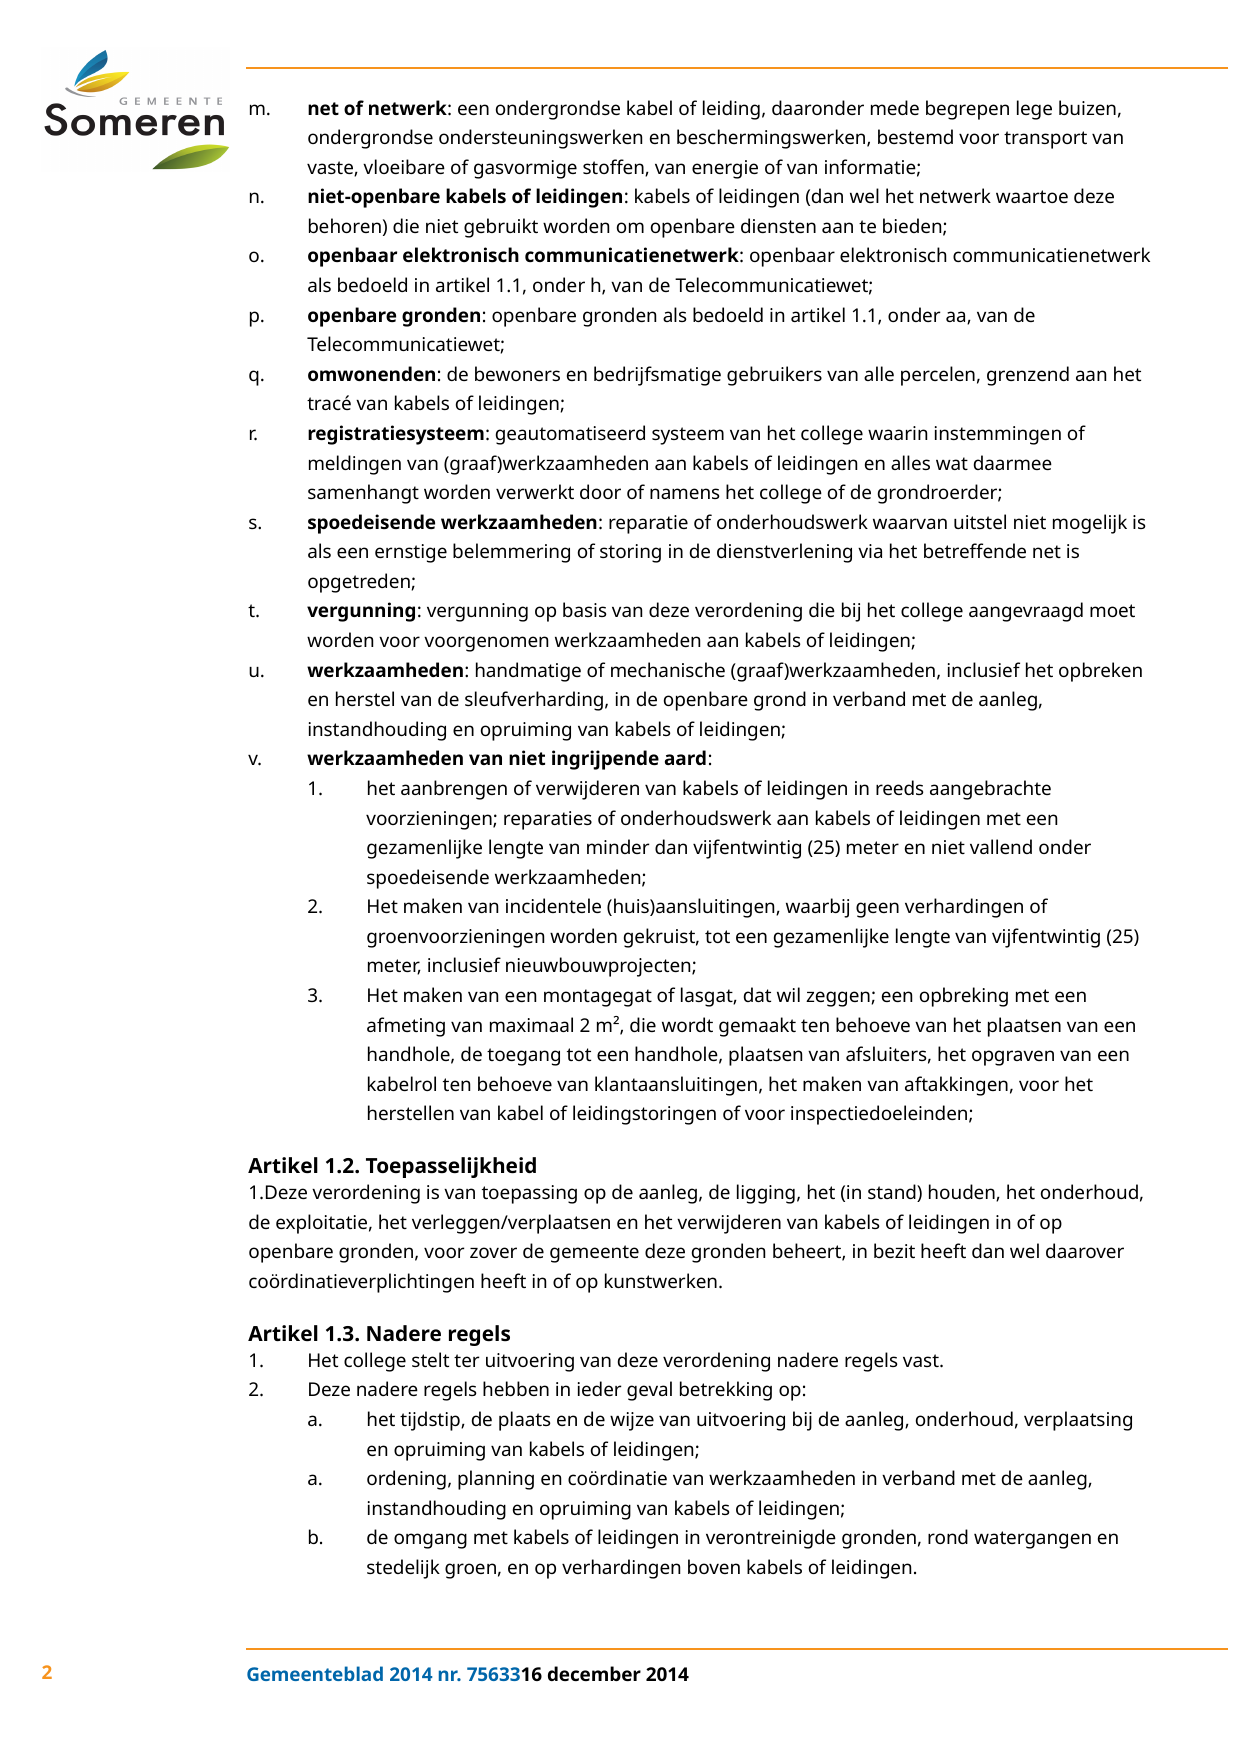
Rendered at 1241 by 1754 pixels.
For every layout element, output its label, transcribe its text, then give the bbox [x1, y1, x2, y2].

text Artikel 1.3. Nadere regels [248, 1319, 1152, 1347]
list niet-openbare kabels of leidingen: kabels of leidingen (dan wel het netwerk waartoe deze behoren) die niet gebruikt worden om openbare diensten aan te bieden; [248, 183, 1152, 239]
list Het maken van een montagegat of lasgat, dat wil zeggen; een opbreking met een afmeting van maximaal 2 m², die wordt gemaakt ten behoeve van het plaatsen van een handhole, de toegang tot een handhole, plaatsen van afsluiters, het opgraven van een kabelrol ten behoeve van klantaansluitingen, het maken van aftakkingen, voor het herstellen van kabel of leidingstoringen of voor inspectiedoeleinden; [307, 982, 1152, 1126]
list werkzaamheden van niet ingrijpende aard: [248, 746, 1152, 771]
list omwonenden: de bewoners en bedrijfsmatige gebruikers van alle percelen, grenzend aan het tracé van kabels of leidingen; [248, 361, 1152, 416]
list spoedeisende werkzaamheden: reparatie of onderhoudswerk waarvan uitstel niet mogelijk is als een ernstige belemmering of storing in de dienstverlening via het betreffende net is opgetreden; [248, 509, 1152, 594]
text Artikel 1.2. Toepasselijkheid [248, 1151, 1152, 1179]
list Het college stelt ter uitvoering van deze verordening nadere regels vast. [248, 1347, 1152, 1373]
list het aanbrengen of verwijderen van kabels of leidingen in reeds aangebrachte voorzieningen; reparaties of onderhoudswerk aan kabels of leidingen met een gezamenlijke lengte van minder dan vijfentwintig (25) meter en niet vallend onder spoedeisende werkzaamheden; [307, 775, 1152, 890]
list Het maken van incidentele (huis)aansluitingen, waarbij geen verhardingen of groenvoorzieningen worden gekruist, tot een gezamenlijke lengte van vijfentwintig (25) meter, inclusief nieuwbouwprojecten; [307, 893, 1152, 978]
list werkzaamheden: handmatige of mechanische (graaf)werkzaamheden, inclusief het opbreken en herstel van de sleufverharding, in de openbare grond in verband met de aanleg, instandhouding en opruiming van kabels of leidingen; [248, 657, 1152, 742]
picture [41, 47, 231, 172]
text 1.Deze verordening is van toepassing op de aanleg, de ligging, het (in stand) houden, het onderhoud, de exploitatie, het verleggen/verplaatsen en het verwijderen van kabels of leidingen in of op openbare gronden, voor zover de gemeente deze gronden beheert, in bezit heeft dan wel daarover coördinatieverplichtingen heeft in of op kunstwerken. [248, 1179, 1152, 1294]
list registratiesysteem: geautomatiseerd systeem van het college waarin instemmingen of meldingen van (graaf)werkzaamheden aan kabels of leidingen en alles wat daarmee samenhangt worden verwerkt door of namens het college of de grondroerder; [248, 420, 1152, 505]
list openbaar elektronisch communicatienetwerk: openbaar elektronisch communicatienetwerk als bedoeld in artikel 1.1, onder h, van de Telecommunicatiewet; [248, 243, 1152, 298]
list openbare gronden: openbare gronden als bedoeld in artikel 1.1, onder aa, van de Telecommunicatiewet; [248, 302, 1152, 357]
list het tijdstip, de plaats en de wijze van uitvoering bij de aanleg, onderhoud, verplaatsing en opruiming van kabels of leidingen; [307, 1406, 1152, 1462]
list de omgang met kabels of leidingen in verontreinigde gronden, rond watergangen en stedelijk groen, en op verhardingen boven kabels of leidingen. [307, 1524, 1152, 1580]
list Deze nadere regels hebben in ieder geval betrekking op: [248, 1377, 1152, 1402]
list ordening, planning en coördinatie van werkzaamheden in verband met de aanleg, instandhouding en opruiming van kabels of leidingen; [307, 1465, 1152, 1521]
list vergunning: vergunning op basis van deze verordening die bij het college aangevraagd moet worden voor voorgenomen werkzaamheden aan kabels of leidingen; [248, 598, 1152, 653]
list net of netwerk: een ondergrondse kabel of leiding, daaronder mede begrepen lege buizen, ondergrondse ondersteuningswerken en beschermingswerken, bestemd voor transport van vaste, vloeibare of gasvormige stoffen, van energie of van informatie; [248, 95, 1152, 180]
